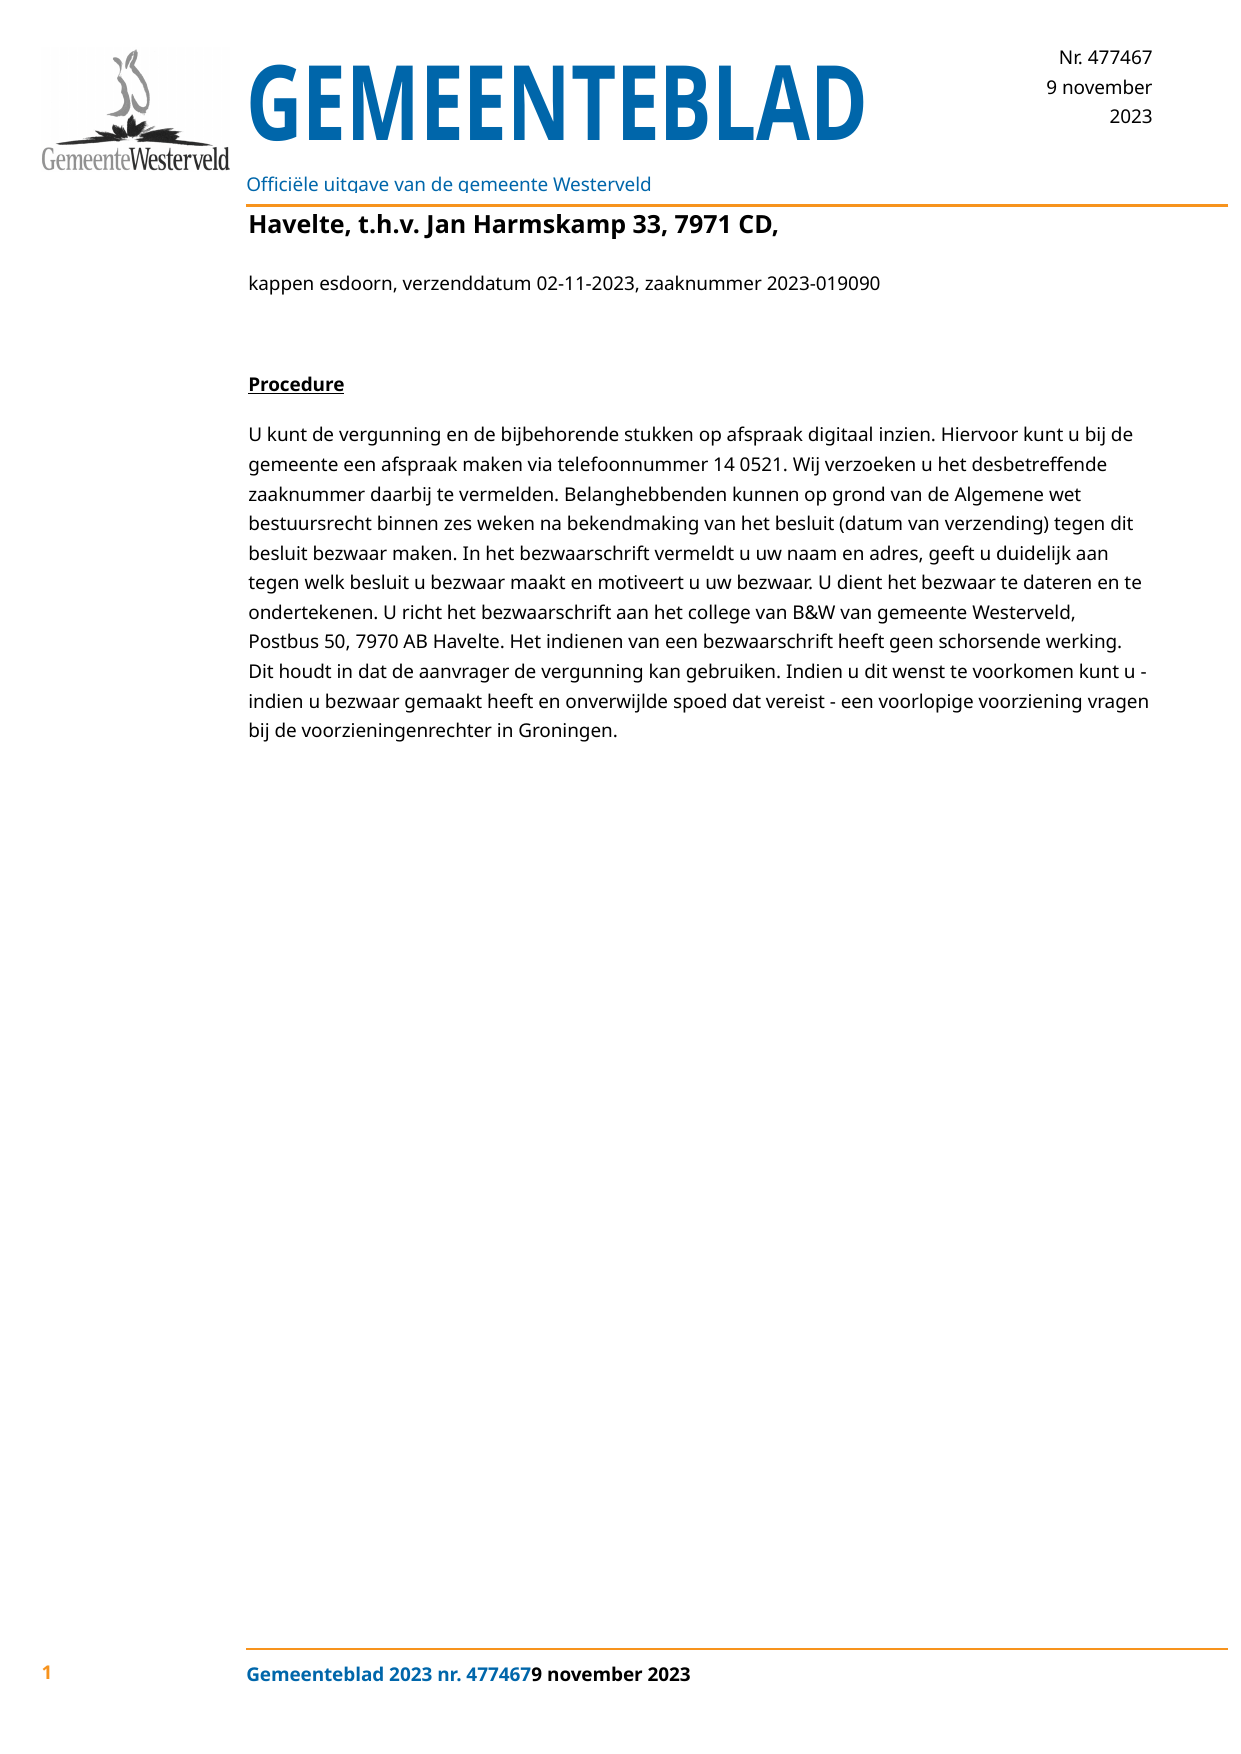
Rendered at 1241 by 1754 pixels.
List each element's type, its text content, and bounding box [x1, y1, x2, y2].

text kappen esdoorn, verzenddatum 02-11-2023, zaaknummer 2023-019090 [248, 270, 1152, 296]
text Havelte, t.h.v. Jan Harmskamp 33, 7971 CD, [248, 207, 1152, 241]
picture [41, 47, 231, 172]
text U kunt de vergunning en de bijbehorende stukken op afspraak digitaal inzien. Hiervoor kunt u bij de gemeente een afspraak maken via telefoonnummer 14 0521. Wij verzoeken u het desbetreffende zaaknummer daarbij te vermelden. Belanghebbenden kunnen op grond van de Algemene wet bestuursrecht binnen zes weken na bekendmaking van het besluit (datum van verzending) tegen dit besluit bezwaar maken. In het bezwaarschrift vermeldt u uw naam en adres, geeft u duidelijk aan tegen welk besluit u bezwaar maakt en motiveert u uw bezwaar. U dient het bezwaar te dateren en te ondertekenen. U richt het bezwaarschrift aan het college van B&W van gemeente Westerveld, Postbus 50, 7970 AB Havelte. Het indienen van een bezwaarschrift heeft geen schorsende werking. Dit houdt in dat de aanvrager de vergunning kan gebruiken. Indien u dit wenst te voorkomen kunt u - indien u bezwaar gemaakt heeft en onverwijlde spoed dat vereist - een voorlopige voorziening vragen bij de voorzieningenrechter in Groningen. [248, 422, 1152, 743]
text Procedure [248, 371, 1152, 397]
